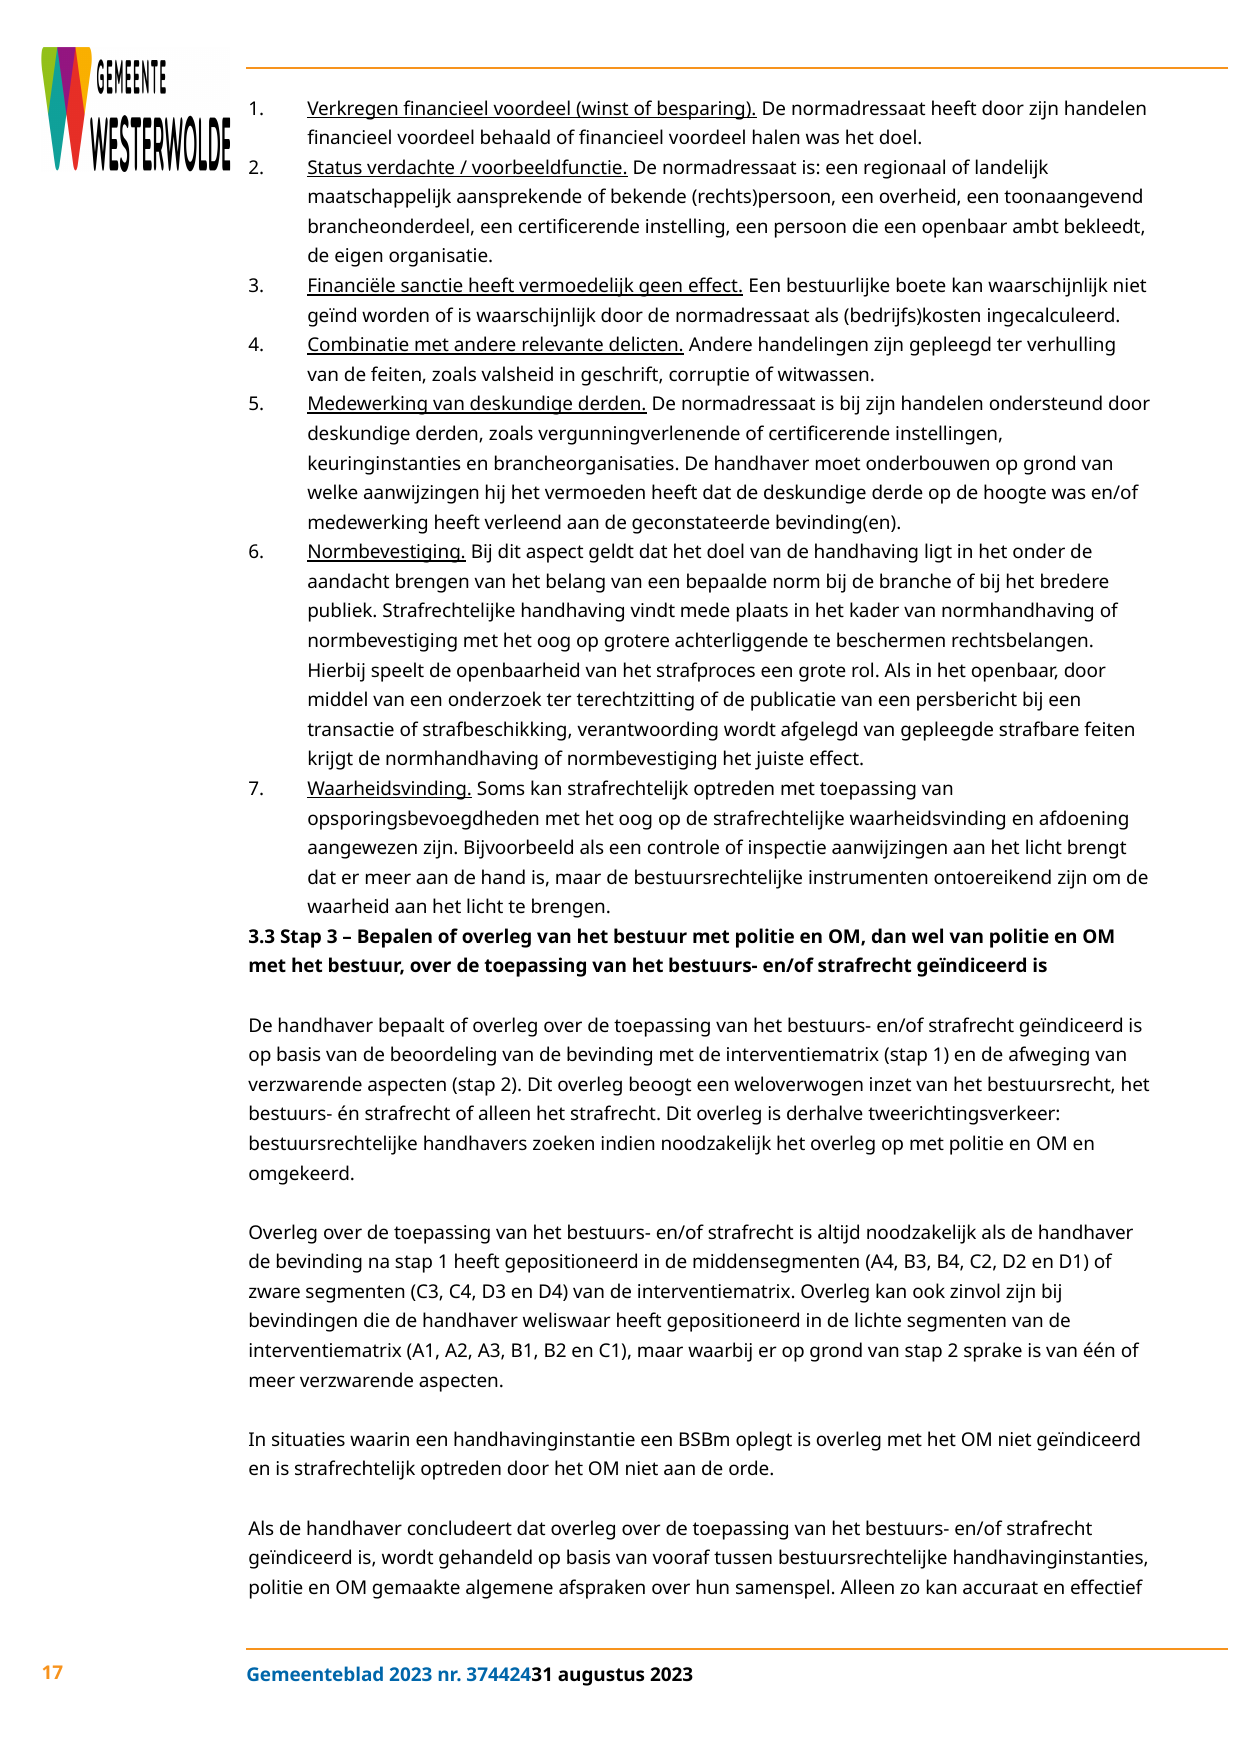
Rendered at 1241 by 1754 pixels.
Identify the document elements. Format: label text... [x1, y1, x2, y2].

list Financiële sanctie heeft vermoedelijk geen effect. Een bestuurlijke boete kan waarschijnlijk niet geïnd worden of is waarschijnlijk door de normadressaat als (bedrijfs)kosten ingecalculeerd. [248, 272, 1152, 328]
picture [41, 47, 231, 172]
list Status verdachte / voorbeeldfunctie. De normadressaat is: een regionaal of landelijk maatschappelijk aansprekende of bekende (rechts)persoon, een overheid, een toonaangevend brancheonderdeel, een certificerende instelling, een persoon die een openbaar ambt bekleedt, de eigen organisatie. [248, 154, 1152, 268]
text Als de handhaver concludeert dat overleg over de toepassing van het bestuurs- en/of strafrecht geïndiceerd is, wordt gehandeld op basis van vooraf tussen bestuursrechtelijke handhavinginstanties, politie en OM gemaakte algemene afspraken over hun samenspel. Alleen zo kan accuraat en effectief [248, 1515, 1152, 1600]
list Verkregen financieel voordeel (winst of besparing). De normadressaat heeft door zijn handelen financieel voordeel behaald of financieel voordeel halen was het doel. [248, 95, 1152, 150]
list Normbevestiging. Bij dit aspect geldt dat het doel van de handhaving ligt in het onder de aandacht brengen van het belang van een bepaalde norm bij de branche of bij het bredere publiek. Strafrechtelijke handhaving vindt mede plaats in het kader van normhandhaving of normbevestiging met het oog op grotere achterliggende te beschermen rechtsbelangen. Hierbij speelt de openbaarheid van het strafproces een grote rol. Als in het openbaar, door middel van een onderzoek ter terechtzitting of de publicatie van een persbericht bij een transactie of strafbeschikking, verantwoording wordt afgelegd van gepleegde strafbare feiten krijgt de normhandhaving of normbevestiging het juiste effect. [248, 538, 1152, 771]
list Medewerking van deskundige derden. De normadressaat is bij zijn handelen ondersteund door deskundige derden, zoals vergunningverlenende of certificerende instellingen, keuringinstanties en brancheorganisaties. De handhaver moet onderbouwen op grond van welke aanwijzingen hij het vermoeden heeft dat de deskundige derde op de hoogte was en/of medewerking heeft verleend aan de geconstateerde bevinding(en). [248, 391, 1152, 535]
text In situaties waarin een handhavinginstantie een BSBm oplegt is overleg met het OM niet geïndiceerd en is strafrechtelijk optreden door het OM niet aan de orde. [248, 1426, 1152, 1481]
text 3.3 Stap 3 – Bepalen of overleg van het bestuur met politie en OM, dan wel van politie en OM met het bestuur, over de toepassing van het bestuurs- en/of strafrecht geïndiceerd is [248, 923, 1152, 978]
text De handhaver bepaalt of overleg over de toepassing van het bestuurs- en/of strafrecht geïndiceerd is op basis van de beoordeling van de bevinding met de interventiematrix (stap 1) en de afweging van verzwarende aspecten (stap 2). Dit overleg beoogt een weloverwogen inzet van het bestuursrecht, het bestuurs- én strafrecht of alleen het strafrecht. Dit overleg is derhalve tweerichtingsverkeer: bestuursrechtelijke handhavers zoeken indien noodzakelijk het overleg op met politie en OM en omgekeerd. [248, 1012, 1152, 1186]
list Combinatie met andere relevante delicten. Andere handelingen zijn gepleegd ter verhulling van de feiten, zoals valsheid in geschrift, corruptie of witwassen. [248, 331, 1152, 387]
list Waarheidsvinding. Soms kan strafrechtelijk optreden met toepassing van opsporingsbevoegdheden met het oog op de strafrechtelijke waarheidsvinding en afdoening aangewezen zijn. Bijvoorbeeld als een controle of inspectie aanwijzingen aan het licht brengt dat er meer aan de hand is, maar de bestuursrechtelijke instrumenten ontoereikend zijn om de waarheid aan het licht te brengen. [248, 775, 1152, 919]
text Overleg over de toepassing van het bestuurs- en/of strafrecht is altijd noodzakelijk als de handhaver de bevinding na stap 1 heeft gepositioneerd in de middensegmenten (A4, B3, B4, C2, D2 en D1) of zware segmenten (C3, C4, D3 en D4) van de interventiematrix. Overleg kan ook zinvol zijn bij bevindingen die de handhaver weliswaar heeft gepositioneerd in de lichte segmenten van de interventiematrix (A1, A2, A3, B1, B2 en C1), maar waarbij er op grond van stap 2 sprake is van één of meer verzwarende aspecten. [248, 1219, 1152, 1393]
